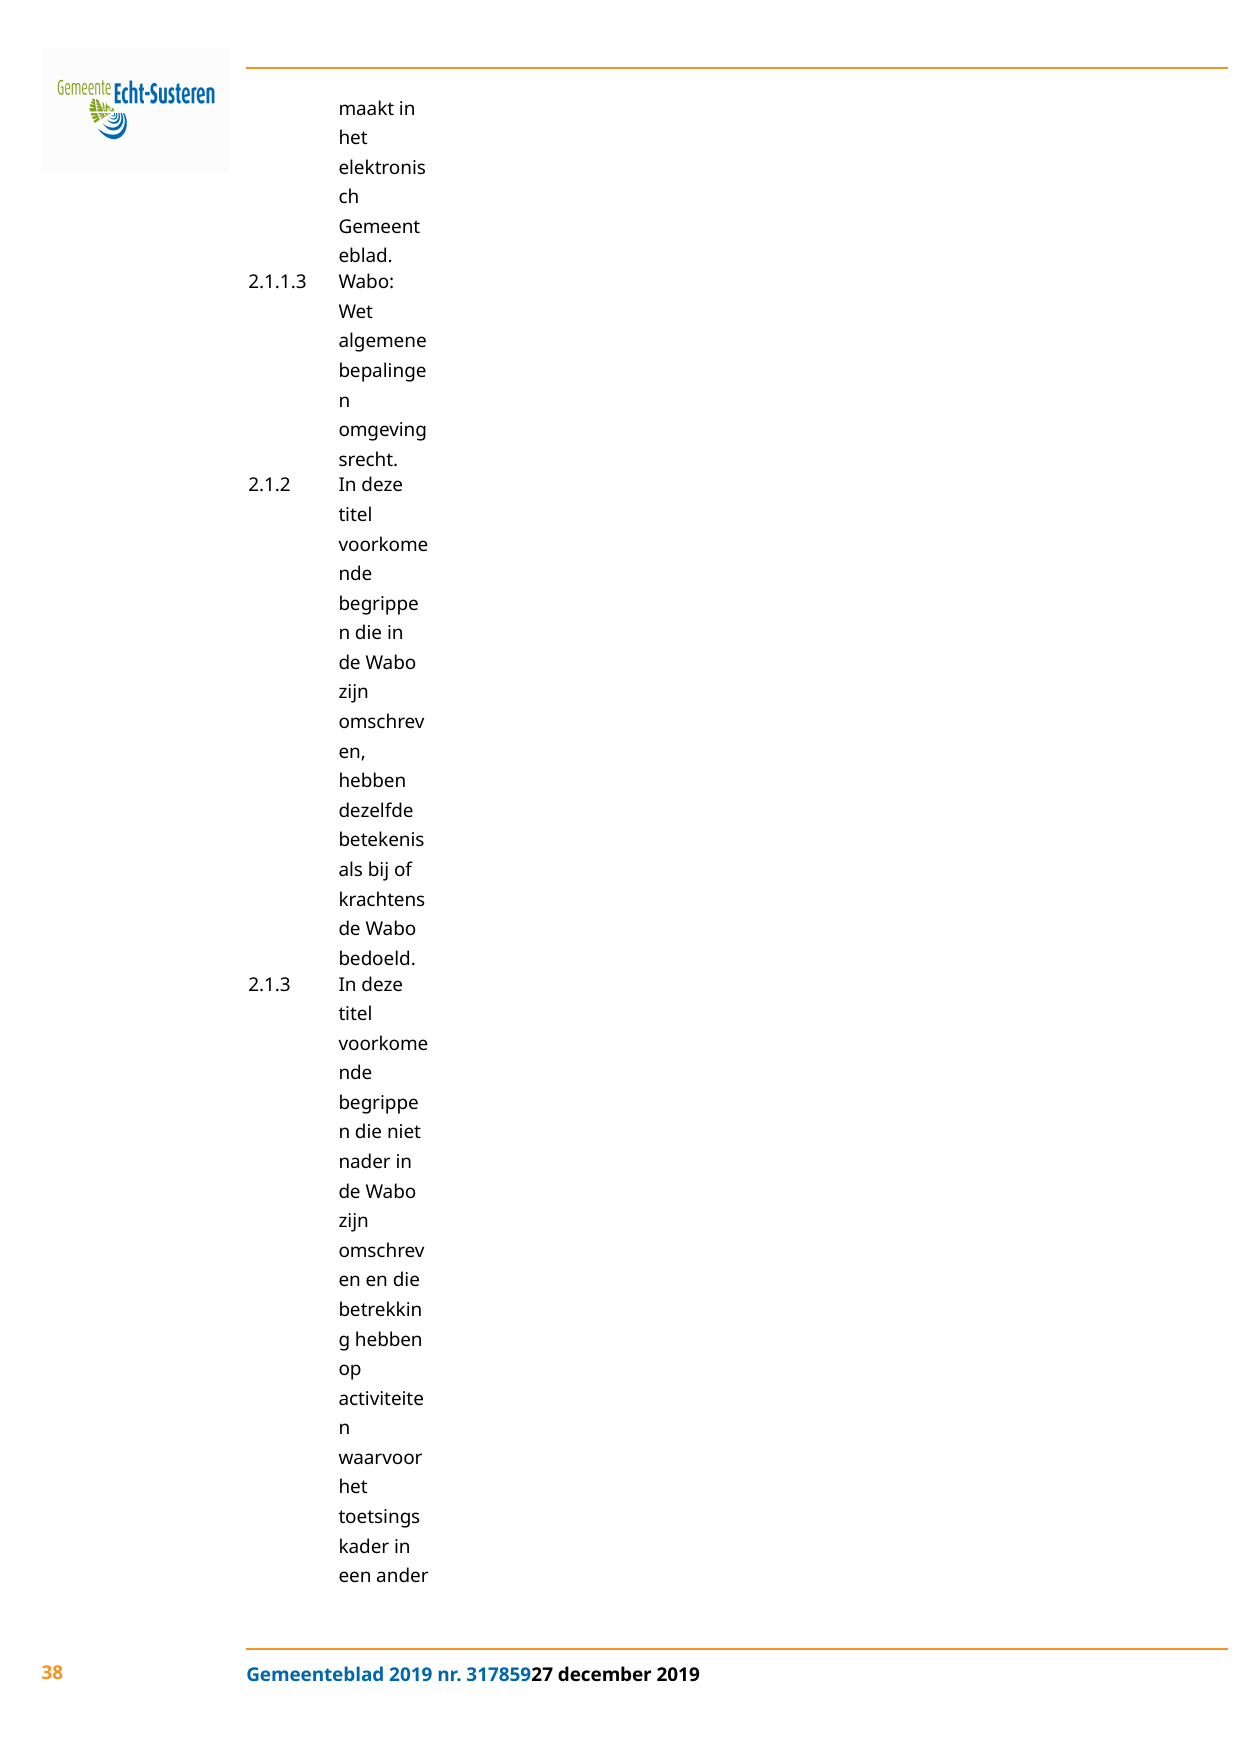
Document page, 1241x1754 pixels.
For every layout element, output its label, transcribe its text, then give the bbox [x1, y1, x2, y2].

table_cell Wabo: Wet algemene bepalingen omgevingsrecht. [338, 269, 429, 472]
table_cell [519, 95, 700, 268]
picture [41, 47, 231, 172]
table_cell [429, 95, 519, 268]
table_cell In deze titel voorkomende begrippen die niet nader in de Wabo zijn omschreven en die betrekking hebben op activiteiten waarvoor het toetsingskader in een ander [338, 971, 429, 1588]
table_cell [519, 472, 700, 971]
table_cell [519, 971, 700, 1588]
table_cell In deze titel voorkomende begrippen die in de Wabo zijn omschreven, hebben dezelfde betekenis als bij of krachtens de Wabo bedoeld. [338, 472, 429, 971]
table_cell [429, 269, 519, 472]
table_cell maakt in het elektronisch Gemeenteblad. [338, 95, 429, 268]
table_cell [429, 971, 519, 1588]
table_cell [429, 472, 519, 971]
table_cell 2.1.1.3 [248, 269, 338, 472]
table_cell [519, 269, 700, 472]
table_cell 2.1.2 [248, 472, 338, 971]
table_cell 2.1.3 [248, 971, 338, 1588]
table_cell [248, 95, 338, 268]
